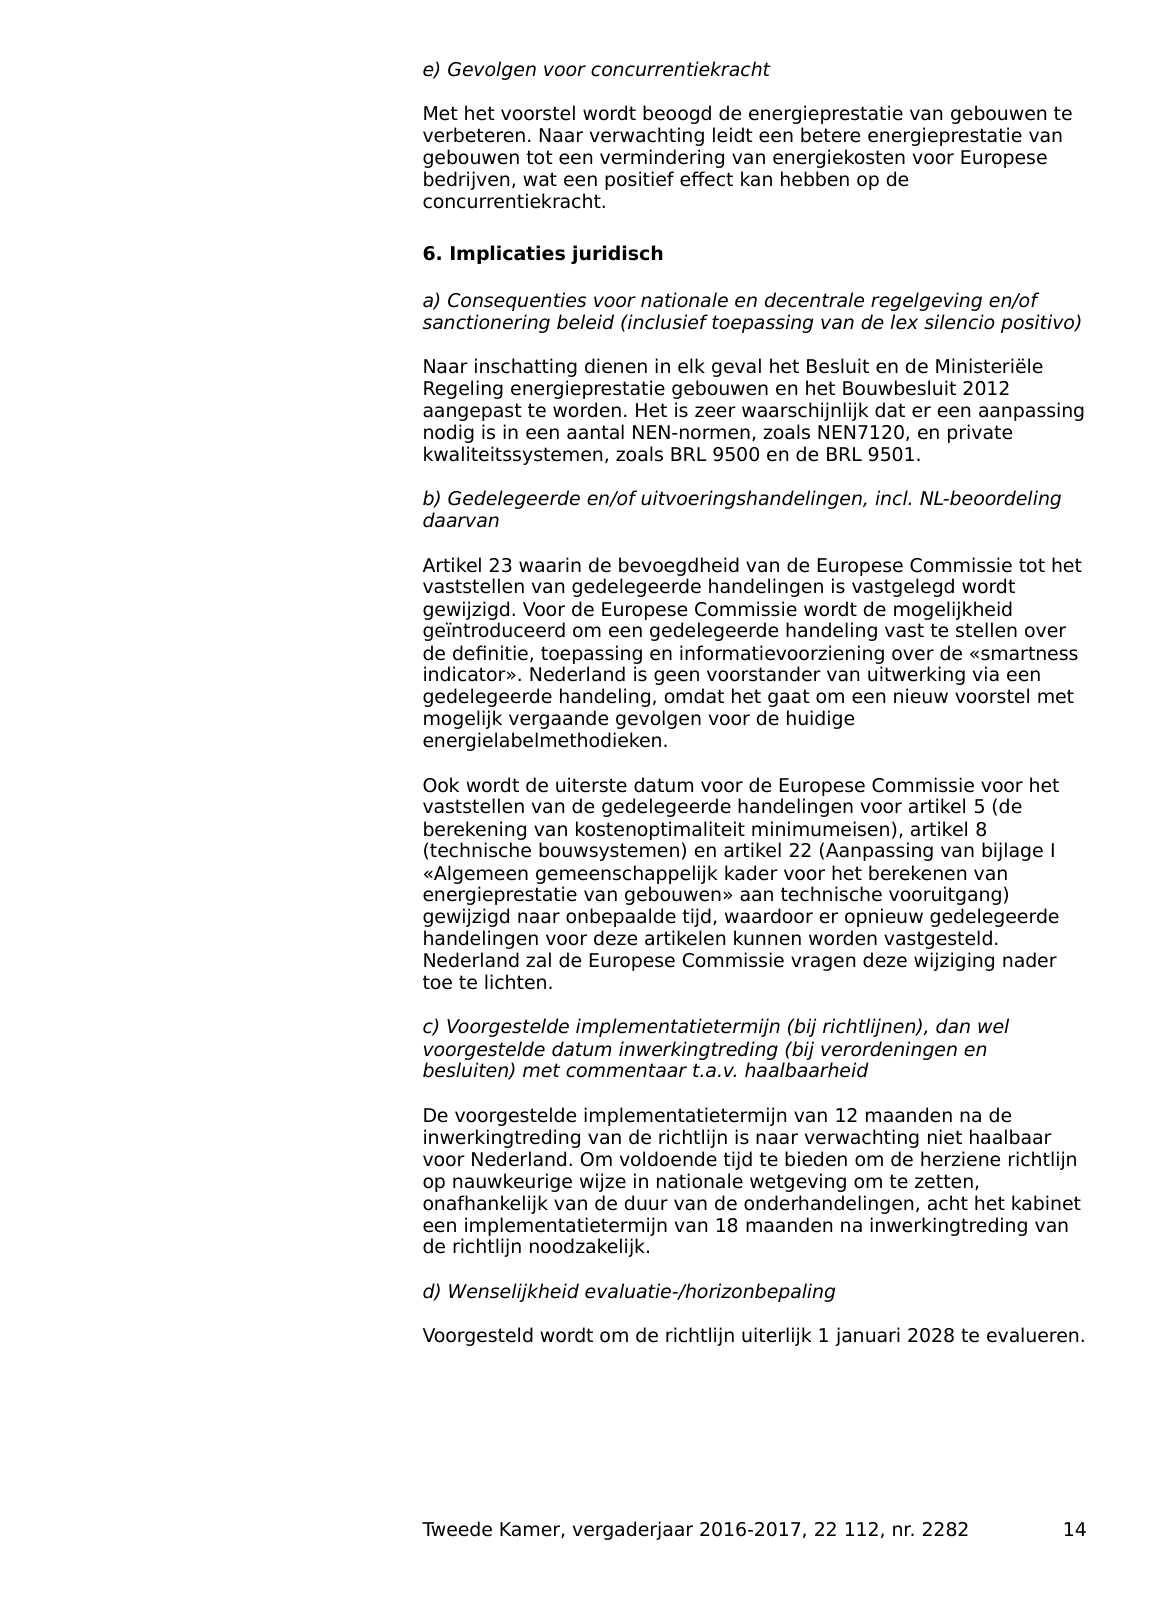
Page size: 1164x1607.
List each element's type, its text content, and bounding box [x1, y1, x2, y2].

subtitle e) Gevolgen voor concurrentiekracht [422, 59, 1087, 81]
subtitle a) Consequenties voor nationale en decentrale regelgeving en/of sanctionering beleid (inclusief toepassing van de lex silencio positivo) [422, 290, 1087, 334]
text De voorgestelde implementatietermijn van 12 maanden na de inwerkingtreding van de richtlijn is naar verwachting niet haalbaar voor Nederland. Om voldoende tijd te bieden om de herziene richtlijn op nauwkeurige wijze in nationale wetgeving om te zetten, onafhankelijk van de duur van de onderhandelingen, acht het kabinet een implementatietermijn van 18 maanden na inwerkingtreding van de richtlijn noodzakelijk. [422, 1104, 1087, 1258]
text Naar inschatting dienen in elk geval het Besluit en de Ministeriële Regeling energieprestatie gebouwen en het Bouwbesluit 2012 aangepast te worden. Het is zeer waarschijnlijk dat er een aanpassing nodig is in een aantal NEN-normen, zoals NEN7120, en private kwaliteitssystemen, zoals BRL 9500 en de BRL 9501. [422, 356, 1087, 466]
subtitle 6. Implicaties juridisch [422, 243, 1087, 265]
text Voorgesteld wordt om de richtlijn uiterlijk 1 januari 2028 te evalueren. [422, 1325, 1087, 1347]
subtitle d) Wenselijkheid evaluatie-/horizonbepaling [422, 1281, 1087, 1303]
text Met het voorstel wordt beoogd de energieprestatie van gebouwen te verbeteren. Naar verwachting leidt een betere energieprestatie van gebouwen tot een vermindering van energiekosten voor Europese bedrijven, wat een positief effect kan hebben op de concurrentiekracht. [422, 103, 1087, 213]
subtitle c) Voorgestelde implementatietermijn (bij richtlijnen), dan wel voorgestelde datum inwerkingtreding (bij verordeningen en besluiten) met commentaar t.a.v. haalbaarheid [422, 1016, 1087, 1082]
subtitle b) Gedelegeerde en/of uitvoeringshandelingen, incl. NL-beoordeling daarvan [422, 488, 1087, 532]
text Ook wordt de uiterste datum voor de Europese Commissie voor het vaststellen van de gedelegeerde handelingen voor artikel 5 (de berekening van kostenoptimaliteit minimumeisen), artikel 8 (technische bouwsystemen) en artikel 22 (Aanpassing van bijlage I «Algemeen gemeenschappelijk kader voor het berekenen van energieprestatie van gebouwen» aan technische vooruitgang) gewijzigd naar onbepaalde tijd, waardoor er opnieuw gedelegeerde handelingen voor deze artikelen kunnen worden vastgesteld. Nederland zal de Europese Commissie vragen deze wijziging nader toe te lichten. [422, 774, 1087, 994]
text Artikel 23 waarin de bevoegdheid van de Europese Commissie tot het vaststellen van gedelegeerde handelingen is vastgelegd wordt gewijzigd. Voor de Europese Commissie wordt de mogelijkheid geïntroduceerd om een gedelegeerde handeling vast te stellen over de definitie, toepassing en informatievoorziening over de «smartness indicator». Nederland is geen voorstander van uitwerking via een gedelegeerde handeling, omdat het gaat om een nieuw voorstel met mogelijk vergaande gevolgen voor de huidige energielabelmethodieken. [422, 554, 1087, 752]
